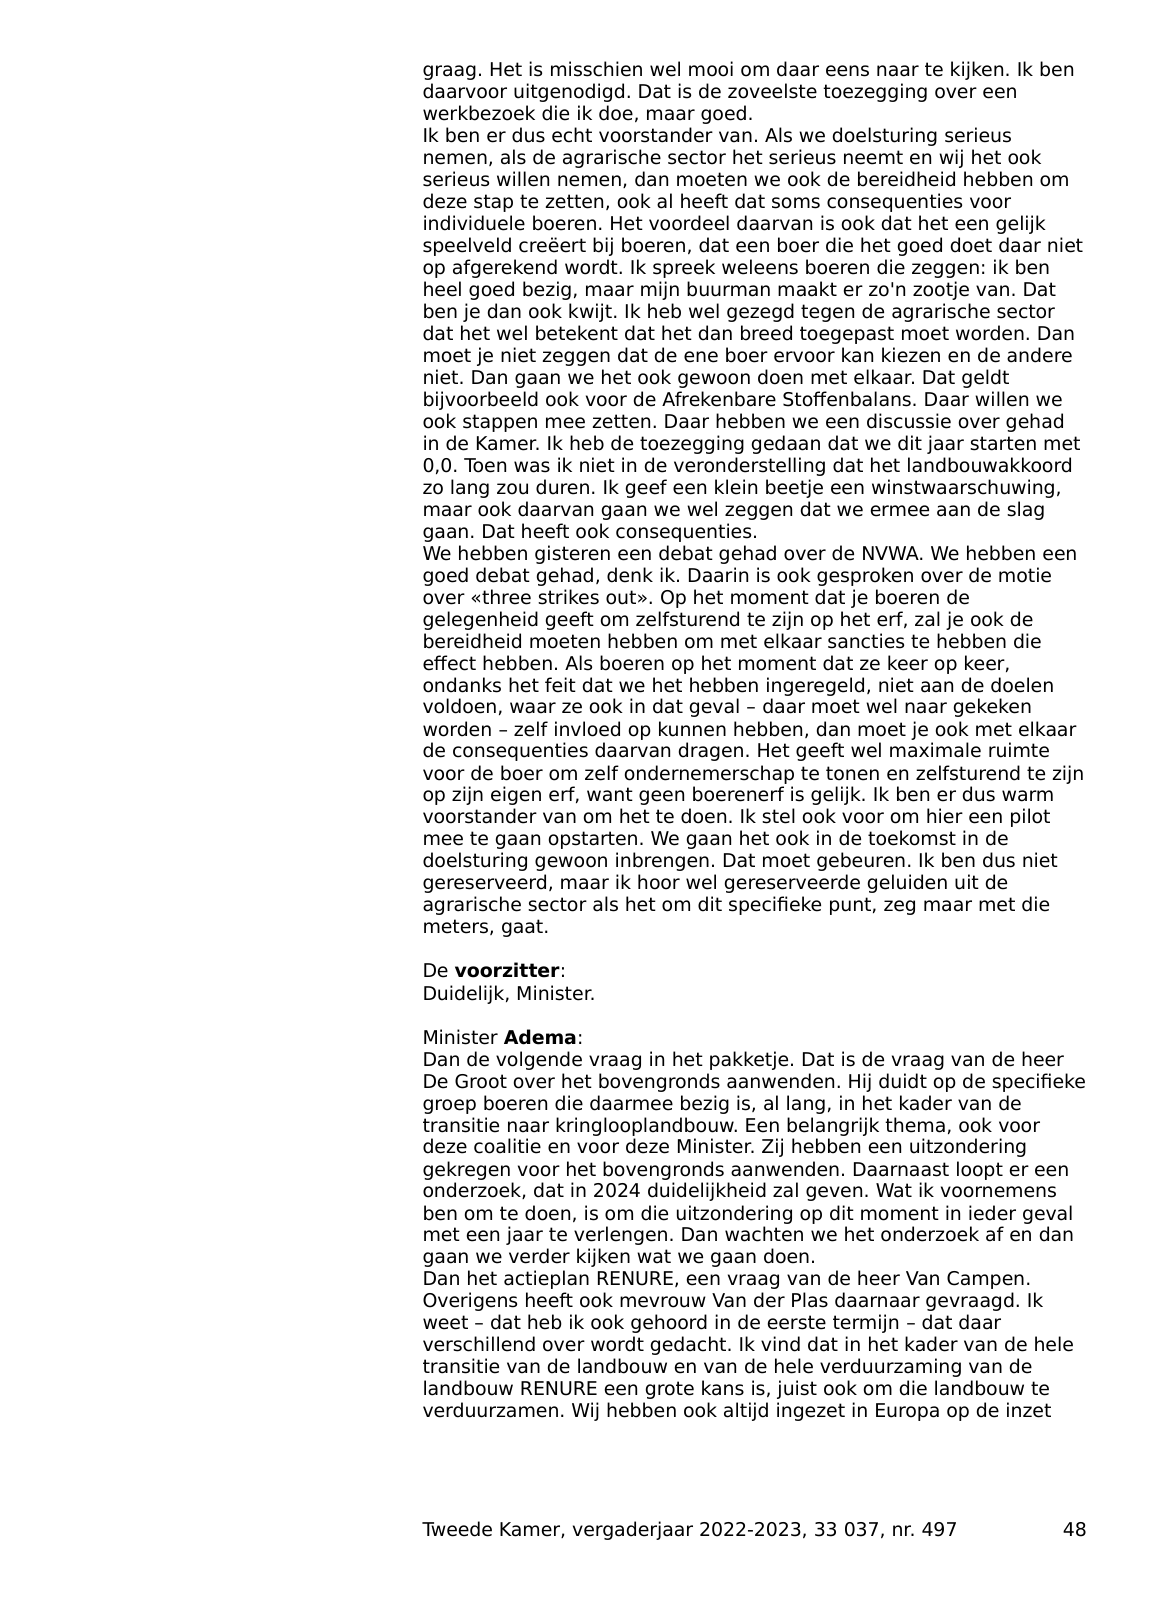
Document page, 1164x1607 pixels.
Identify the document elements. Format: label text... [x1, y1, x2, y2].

text Dan het actieplan RENURE, een vraag van de heer Van Campen. Overigens heeft ook mevrouw Van der Plas daarnaar gevraagd. Ik weet – dat heb ik ook gehoord in de eerste termijn – dat daar verschillend over wordt gedacht. Ik vind dat in het kader van de hele transitie van de landbouw en van de hele verduurzaming van de landbouw RENURE een grote kans is, juist ook om die landbouw te verduurzamen. Wij hebben ook altijd ingezet in Europa op de inzet [422, 1268, 1087, 1422]
text Duidelijk, Minister. [422, 982, 1087, 1004]
text Dan de volgende vraag in het pakketje. Dat is de vraag van de heer De Groot over het bovengronds aanwenden. Hij duidt op de specifieke groep boeren die daarmee bezig is, al lang, in het kader van de transitie naar kringlooplandbouw. Een belangrijk thema, ook voor deze coalitie en voor deze Minister. Zij hebben een uitzondering gekregen voor het bovengronds aanwenden. Daarnaast loopt er een onderzoek, dat in 2024 duidelijkheid zal geven. Wat ik voornemens ben om te doen, is om die uitzondering op dit moment in ieder geval met een jaar te verlengen. Dan wachten we het onderzoek af en dan gaan we verder kijken wat we gaan doen. [422, 1048, 1087, 1268]
text graag. Het is misschien wel mooi om daar eens naar te kijken. Ik ben daarvoor uitgenodigd. Dat is de zoveelste toezegging over een werkbezoek die ik doe, maar goed. [422, 59, 1087, 125]
text De voorzitter: [422, 960, 1087, 982]
text Ik ben er dus echt voorstander van. Als we doelsturing serieus nemen, als de agrarische sector het serieus neemt en wij het ook serieus willen nemen, dan moeten we ook de bereidheid hebben om deze stap te zetten, ook al heeft dat soms consequenties voor individuele boeren. Het voordeel daarvan is ook dat het een gelijk speelveld creëert bij boeren, dat een boer die het goed doet daar niet op afgerekend wordt. Ik spreek weleens boeren die zeggen: ik ben heel goed bezig, maar mijn buurman maakt er zo'n zootje van. Dat ben je dan ook kwijt. Ik heb wel gezegd tegen de agrarische sector dat het wel betekent dat het dan breed toegepast moet worden. Dan moet je niet zeggen dat de ene boer ervoor kan kiezen en de andere niet. Dan gaan we het ook gewoon doen met elkaar. Dat geldt bijvoorbeeld ook voor de Afrekenbare Stoffenbalans. Daar willen we ook stappen mee zetten. Daar hebben we een discussie over gehad in de Kamer. Ik heb de toezegging gedaan dat we dit jaar starten met 0,0. Toen was ik niet in de veronderstelling dat het landbouwakkoord zo lang zou duren. Ik geef een klein beetje een winstwaarschuwing, maar ook daarvan gaan we wel zeggen dat we ermee aan de slag gaan. Dat heeft ook consequenties. [422, 125, 1087, 543]
text We hebben gisteren een debat gehad over de NVWA. We hebben een goed debat gehad, denk ik. Daarin is ook gesproken over de motie over «three strikes out». Op het moment dat je boeren de gelegenheid geeft om zelfsturend te zijn op het erf, zal je ook de bereidheid moeten hebben om met elkaar sancties te hebben die effect hebben. Als boeren op het moment dat ze keer op keer, ondanks het feit dat we het hebben ingeregeld, niet aan de doelen voldoen, waar ze ook in dat geval – daar moet wel naar gekeken worden – zelf invloed op kunnen hebben, dan moet je ook met elkaar de consequenties daarvan dragen. Het geeft wel maximale ruimte voor de boer om zelf ondernemerschap te tonen en zelfsturend te zijn op zijn eigen erf, want geen boerenerf is gelijk. Ik ben er dus warm voorstander van om het te doen. Ik stel ook voor om hier een pilot mee te gaan opstarten. We gaan het ook in de toekomst in de doelsturing gewoon inbrengen. Dat moet gebeuren. Ik ben dus niet gereserveerd, maar ik hoor wel gereserveerde geluiden uit de agrarische sector als het om dit specifieke punt, zeg maar met die meters, gaat. [422, 543, 1087, 938]
text Minister Adema: [422, 1027, 1087, 1048]
